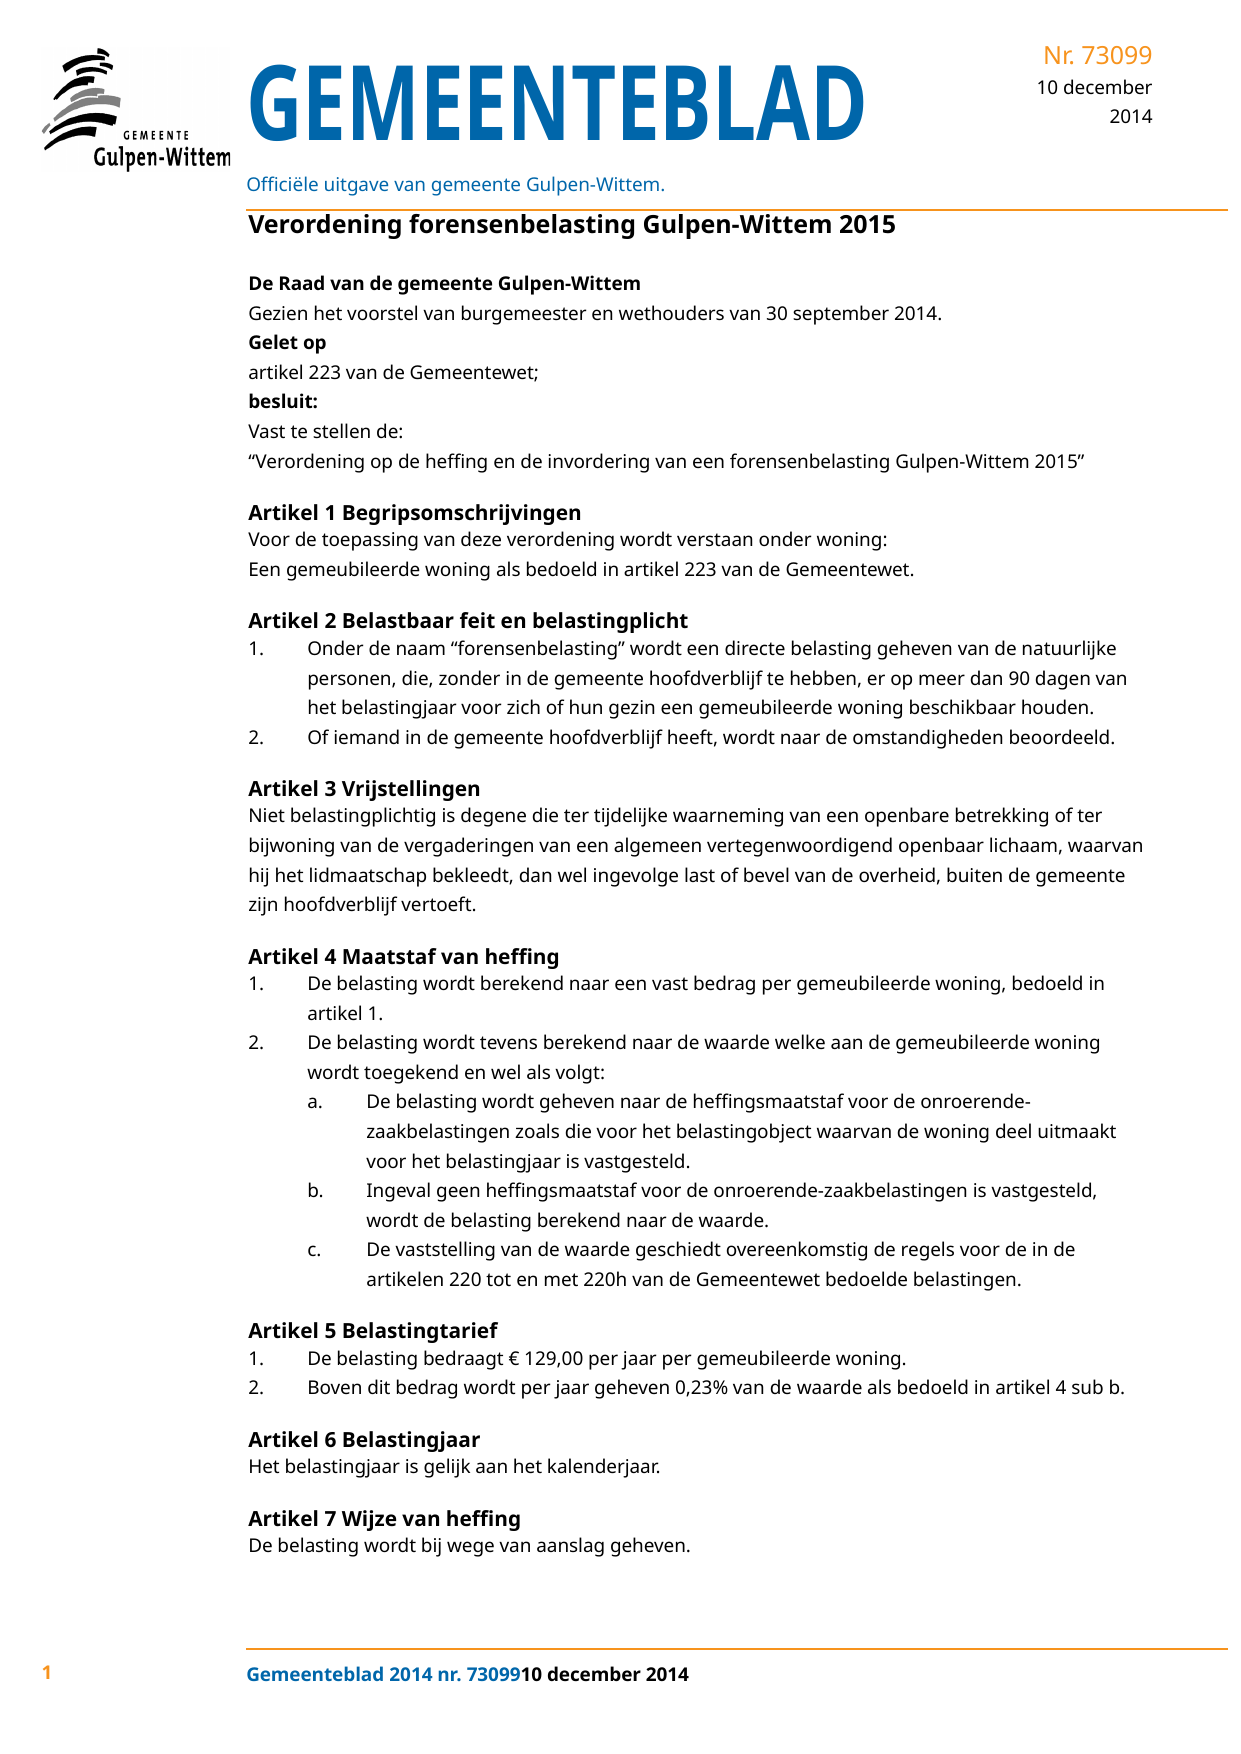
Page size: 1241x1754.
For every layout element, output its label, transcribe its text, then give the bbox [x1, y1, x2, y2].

list De belasting wordt berekend naar een vast bedrag per gemeubileerde woning, bedoeld in artikel 1. [248, 970, 1152, 1026]
list Boven dit bedrag wordt per jaar geheven 0,23% van de waarde als bedoeld in artikel 4 sub b. [248, 1374, 1152, 1400]
text “Verordening op de heffing en de invordering van een forensenbelasting Gulpen-Wittem 2015” [248, 448, 1152, 473]
text Niet belastingplichtig is degene die ter tijdelijke waarneming van een openbare betrekking of ter bijwoning van de vergaderingen van een algemeen vertegenwoordigend openbaar lichaam, waarvan hij het lidmaatschap bekleedt, dan wel ingevolge last of bevel van de overheid, buiten de gemeente zijn hoofdverblijf vertoeft. [248, 803, 1152, 917]
text Artikel 3 Vrijstellingen [248, 774, 1152, 803]
text Voor de toepassing van deze verordening wordt verstaan onder woning: [248, 527, 1152, 552]
text Artikel 2 Belastbaar feit en belastingplicht [248, 607, 1152, 635]
text Artikel 5 Belastingtarief [248, 1317, 1152, 1345]
picture [41, 47, 231, 172]
text Artikel 1 Begripsomschrijvingen [248, 498, 1152, 527]
text Gelet op [248, 329, 1152, 355]
text Een gemeubileerde woning als bedoeld in artikel 223 van de Gemeentewet. [248, 556, 1152, 582]
text artikel 223 van de Gemeentewet; [248, 359, 1152, 385]
list De belasting wordt geheven naar de heffingsmaatstaf voor de onroerende-zaakbelastingen zoals die voor het belastingobject waarvan de woning deel uitmaakt voor het belastingjaar is vastgesteld. [307, 1089, 1152, 1173]
text Artikel 6 Belastingjaar [248, 1425, 1152, 1453]
list Onder de naam “forensenbelasting” wordt een directe belasting geheven van de natuurlijke personen, die, zonder in de gemeente hoofdverblijf te hebben, er op meer dan 90 dagen van het belastingjaar voor zich of hun gezin een gemeubileerde woning beschikbaar houden. [248, 635, 1152, 720]
list De vaststelling van de waarde geschiedt overeenkomstig de regels voor de in de artikelen 220 tot en met 220h van de Gemeentewet bedoelde belastingen. [307, 1237, 1152, 1292]
text De Raad van de gemeente Gulpen-Wittem [248, 270, 1152, 296]
text besluit: [248, 389, 1152, 414]
text Verordening forensenbelasting Gulpen-Wittem 2015 [248, 211, 1152, 241]
text Het belastingjaar is gelijk aan het kalenderjaar. [248, 1453, 1152, 1479]
text Vast te stellen de: [248, 418, 1152, 444]
text Artikel 4 Maatstaf van heffing [248, 942, 1152, 970]
text Artikel 7 Wijze van heffing [248, 1504, 1152, 1532]
list Of iemand in de gemeente hoofdverblijf heeft, wordt naar de omstandigheden beoordeeld. [248, 724, 1152, 749]
text Gezien het voorstel van burgemeester en wethouders van 30 september 2014. [248, 300, 1152, 326]
list De belasting wordt tevens berekend naar de waarde welke aan de gemeubileerde woning wordt toegekend en wel als volgt: [248, 1029, 1152, 1085]
list Ingeval geen heffingsmaatstaf voor de onroerende-zaakbelastingen is vastgesteld, wordt de belasting berekend naar de waarde. [307, 1177, 1152, 1233]
list De belasting bedraagt € 129,00 per jaar per gemeubileerde woning. [248, 1345, 1152, 1371]
text De belasting wordt bij wege van aanslag geheven. [248, 1532, 1152, 1558]
